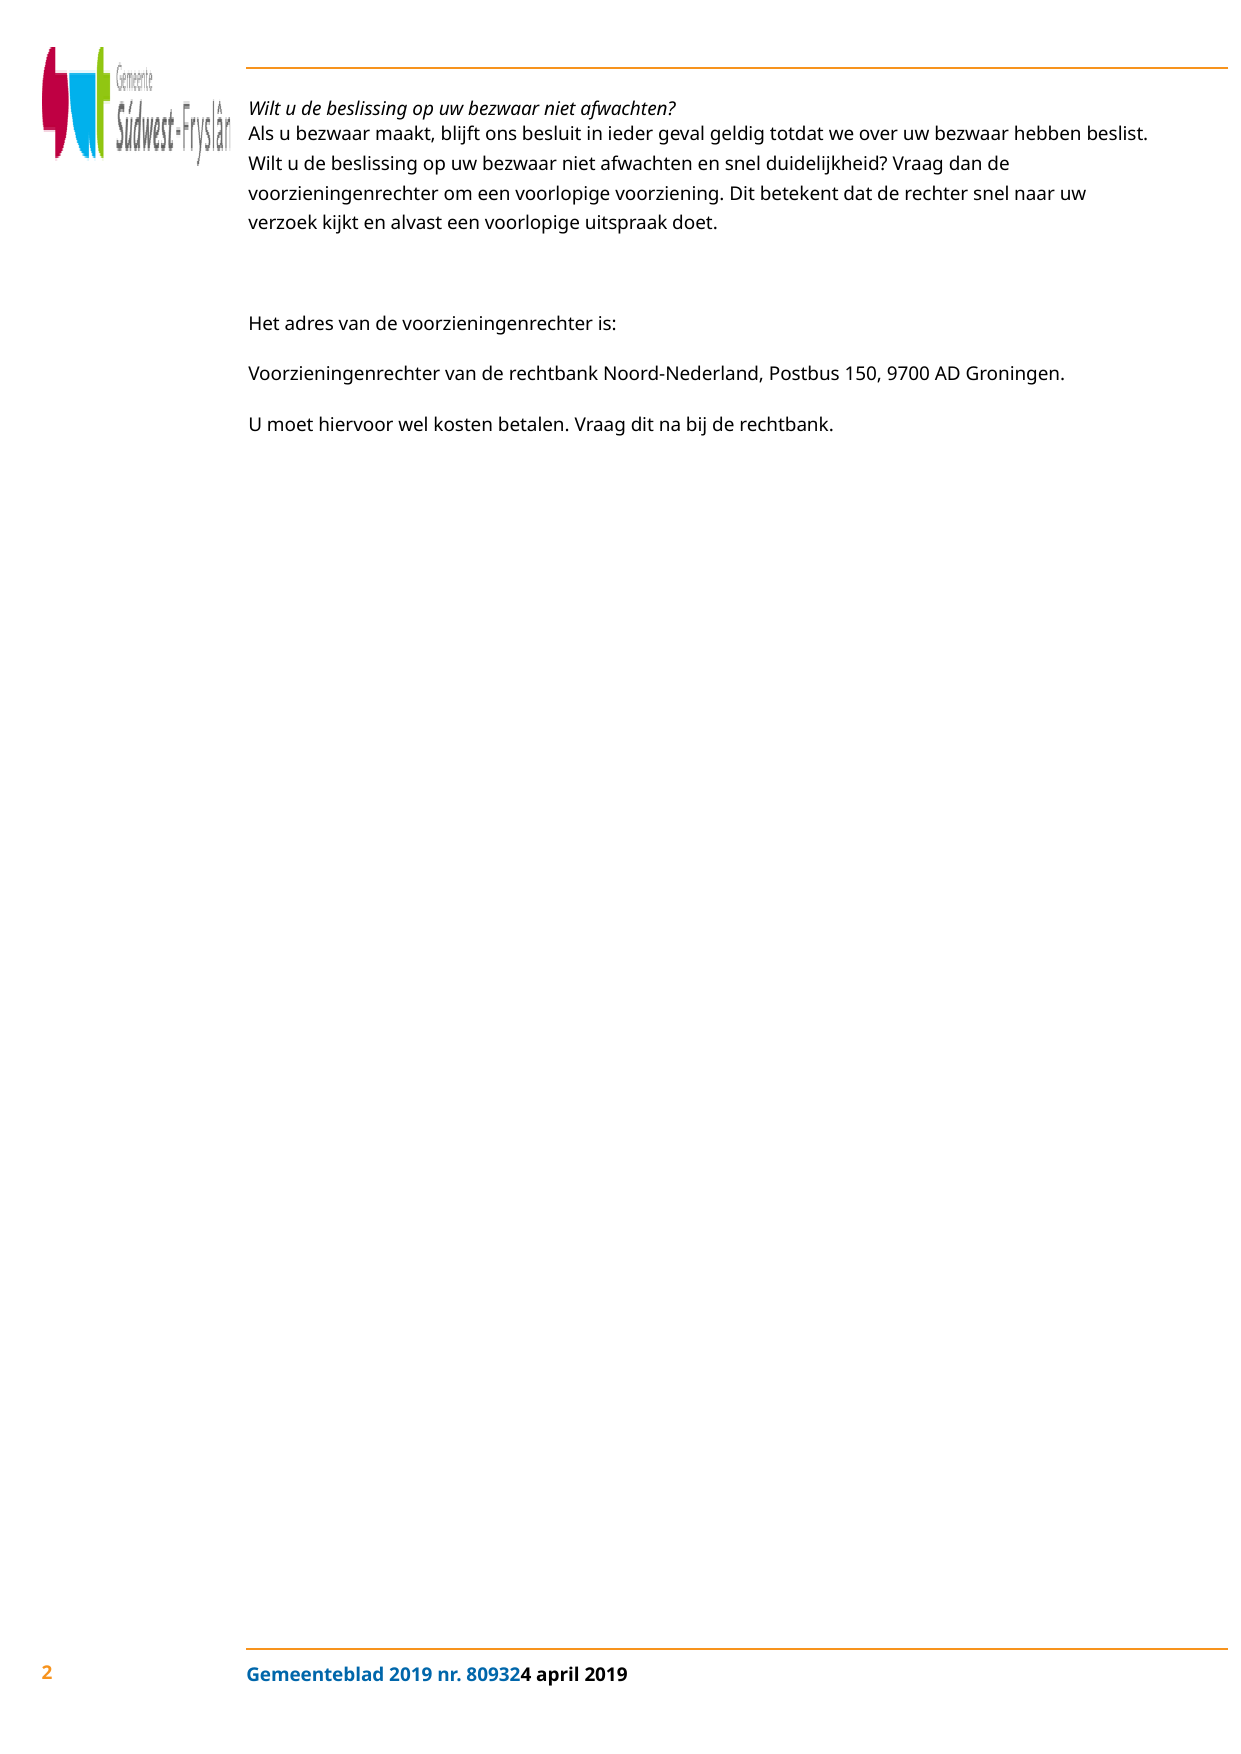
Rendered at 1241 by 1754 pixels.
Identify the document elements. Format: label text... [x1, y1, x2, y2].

text Voorzieningenrechter van de rechtbank Noord-Nederland, Postbus 150, 9700 AD Groningen. [248, 361, 1152, 386]
text U moet hiervoor wel kosten betalen. Vraag dit na bij de rechtbank. [248, 411, 1152, 437]
text Het adres van de voorzieningenrechter is: [248, 310, 1152, 336]
text Wilt u de beslissing op uw bezwaar niet afwachten? [248, 95, 1152, 121]
picture [41, 47, 231, 172]
text Als u bezwaar maakt, blijft ons besluit in ieder geval geldig totdat we over uw bezwaar hebben beslist. Wilt u de beslissing op uw bezwaar niet afwachten en snel duidelijkheid? Vraag dan de voorzieningenrechter om een voorlopige voorziening. Dit betekent dat de rechter snel naar uw verzoek kijkt en alvast een voorlopige uitspraak doet. [248, 121, 1152, 235]
